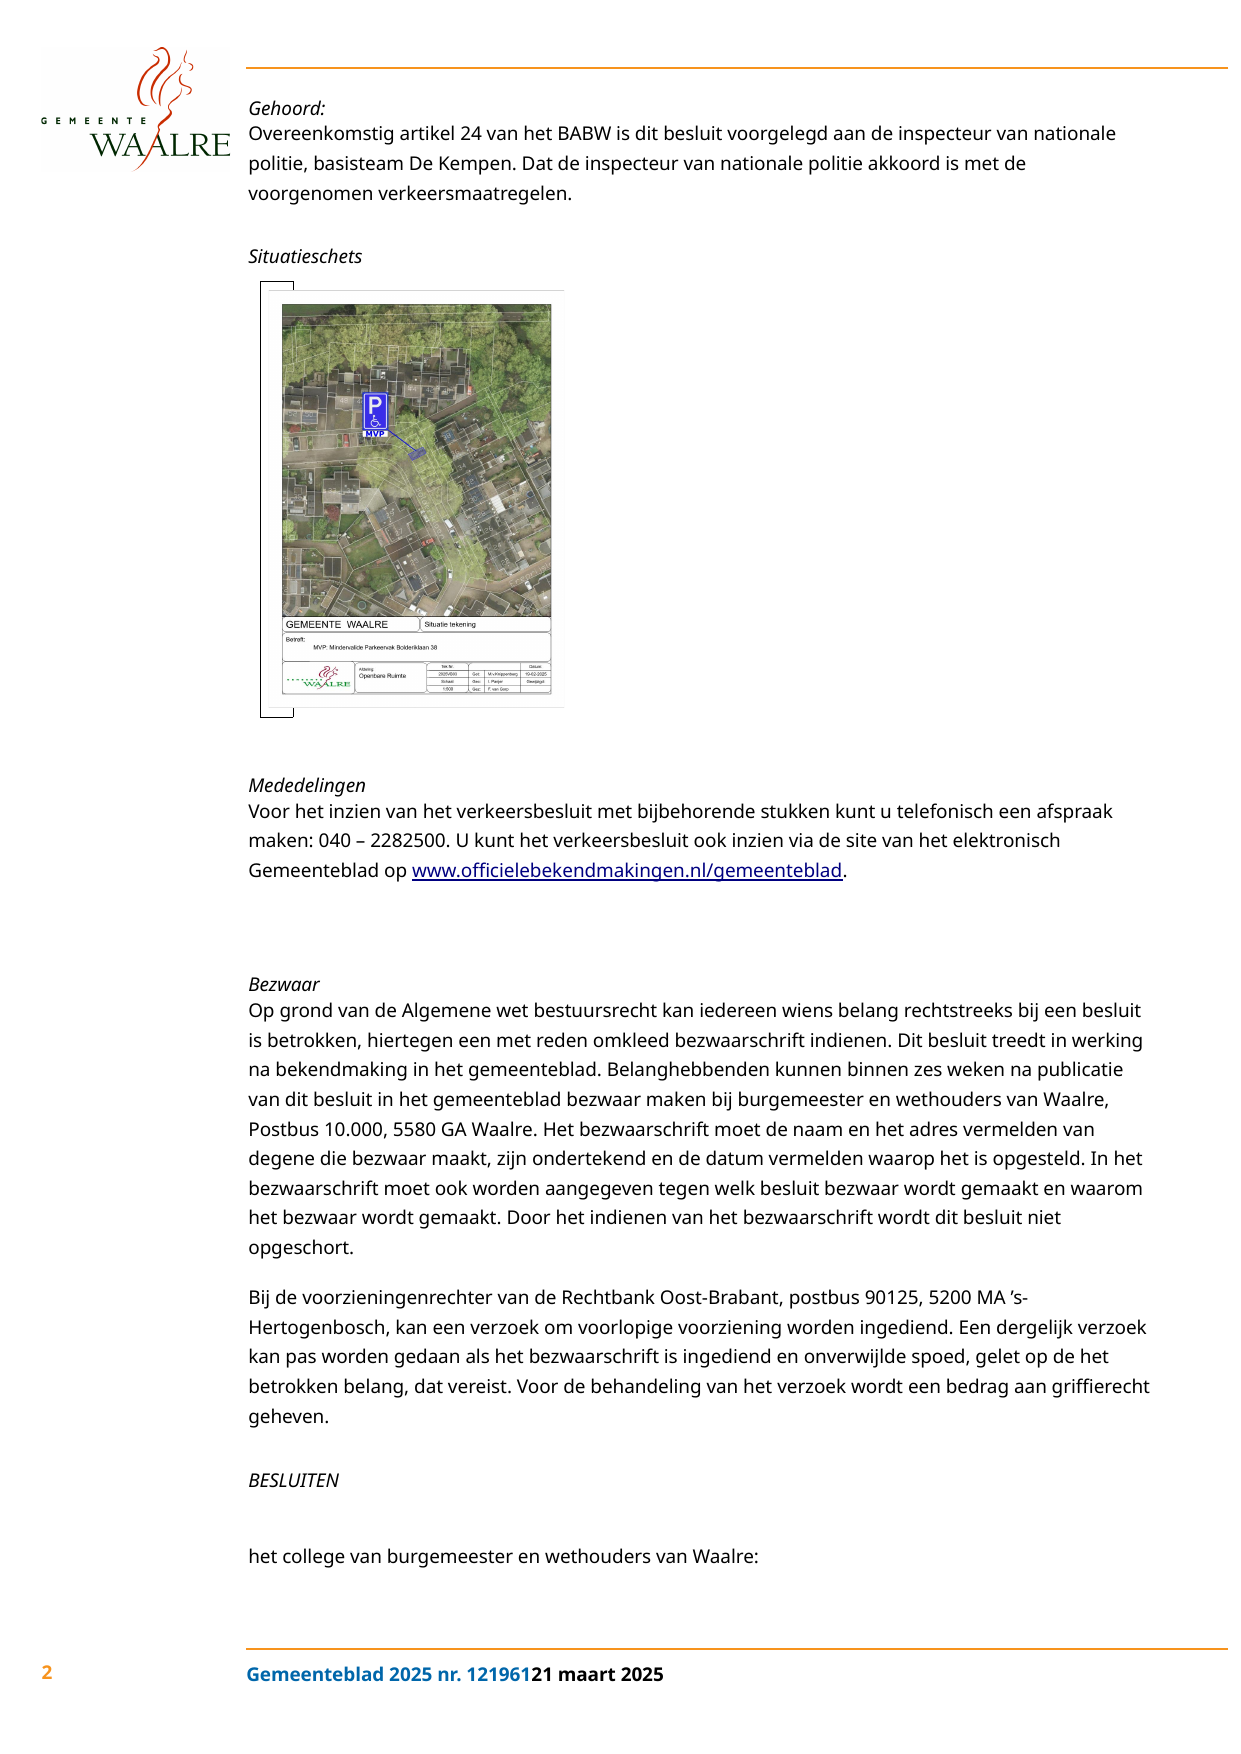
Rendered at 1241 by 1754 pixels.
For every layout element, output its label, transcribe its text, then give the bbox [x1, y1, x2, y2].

text het college van burgemeester en wethouders van Waalre: [248, 1543, 1152, 1569]
text Situatieschets [248, 244, 1152, 269]
picture [268, 290, 565, 708]
text Op grond van de Algemene wet bestuursrecht kan iedereen wiens belang rechtstreeks bij een besluit is betrokken, hiertegen een met reden omkleed bezwaarschrift indienen. Dit besluit treedt in werking na bekendmaking in het gemeenteblad. Belanghebbenden kunnen binnen zes weken na publicatie van dit besluit in het gemeenteblad bezwaar maken bij burgemeester en wethouders van Waalre, Postbus 10.000, 5580 GA Waalre. Het bezwaarschrift moet de naam en het adres vermelden van degene die bezwaar maakt, zijn ondertekend en de datum vermelden waarop het is opgesteld. In het bezwaarschrift moet ook worden aangegeven tegen welk besluit bezwaar wordt gemaakt en waarom het bezwaar wordt gemaakt. Door het indienen van het bezwaarschrift wordt dit besluit niet opgeschort. [248, 997, 1152, 1260]
text BESLUITEN [248, 1467, 1152, 1492]
text Gehoord: [248, 95, 1152, 121]
text Voor het inzien van het verkeersbesluit met bijbehorende stukken kunt u telefonisch een afspraak maken: 040 – 2282500. U kunt het verkeersbesluit ook inzien via de site van het elektronisch Gemeenteblad op www.officielebekendmakingen.nl/gemeenteblad. [248, 798, 1152, 883]
text Mededelingen [248, 772, 1152, 798]
text Bezwaar [248, 972, 1152, 997]
picture [41, 47, 231, 172]
text Bij de voorzieningenrechter van de Rechtbank Oost-Brabant, postbus 90125, 5200 MA ’s-Hertogenbosch, kan een verzoek om voorlopige voorziening worden ingediend. Een dergelijk verzoek kan pas worden gedaan als het bezwaarschrift is ingediend en onverwijlde spoed, gelet op de het betrokken belang, dat vereist. Voor de behandeling van het verzoek wordt een bedrag aan griffierecht geheven. [248, 1284, 1152, 1428]
text Overeenkomstig artikel 24 van het BABW is dit besluit voorgelegd aan de inspecteur van nationale politie, basisteam De Kempen. Dat de inspecteur van nationale politie akkoord is met de voorgenomen verkeersmaatregelen. [248, 121, 1152, 205]
